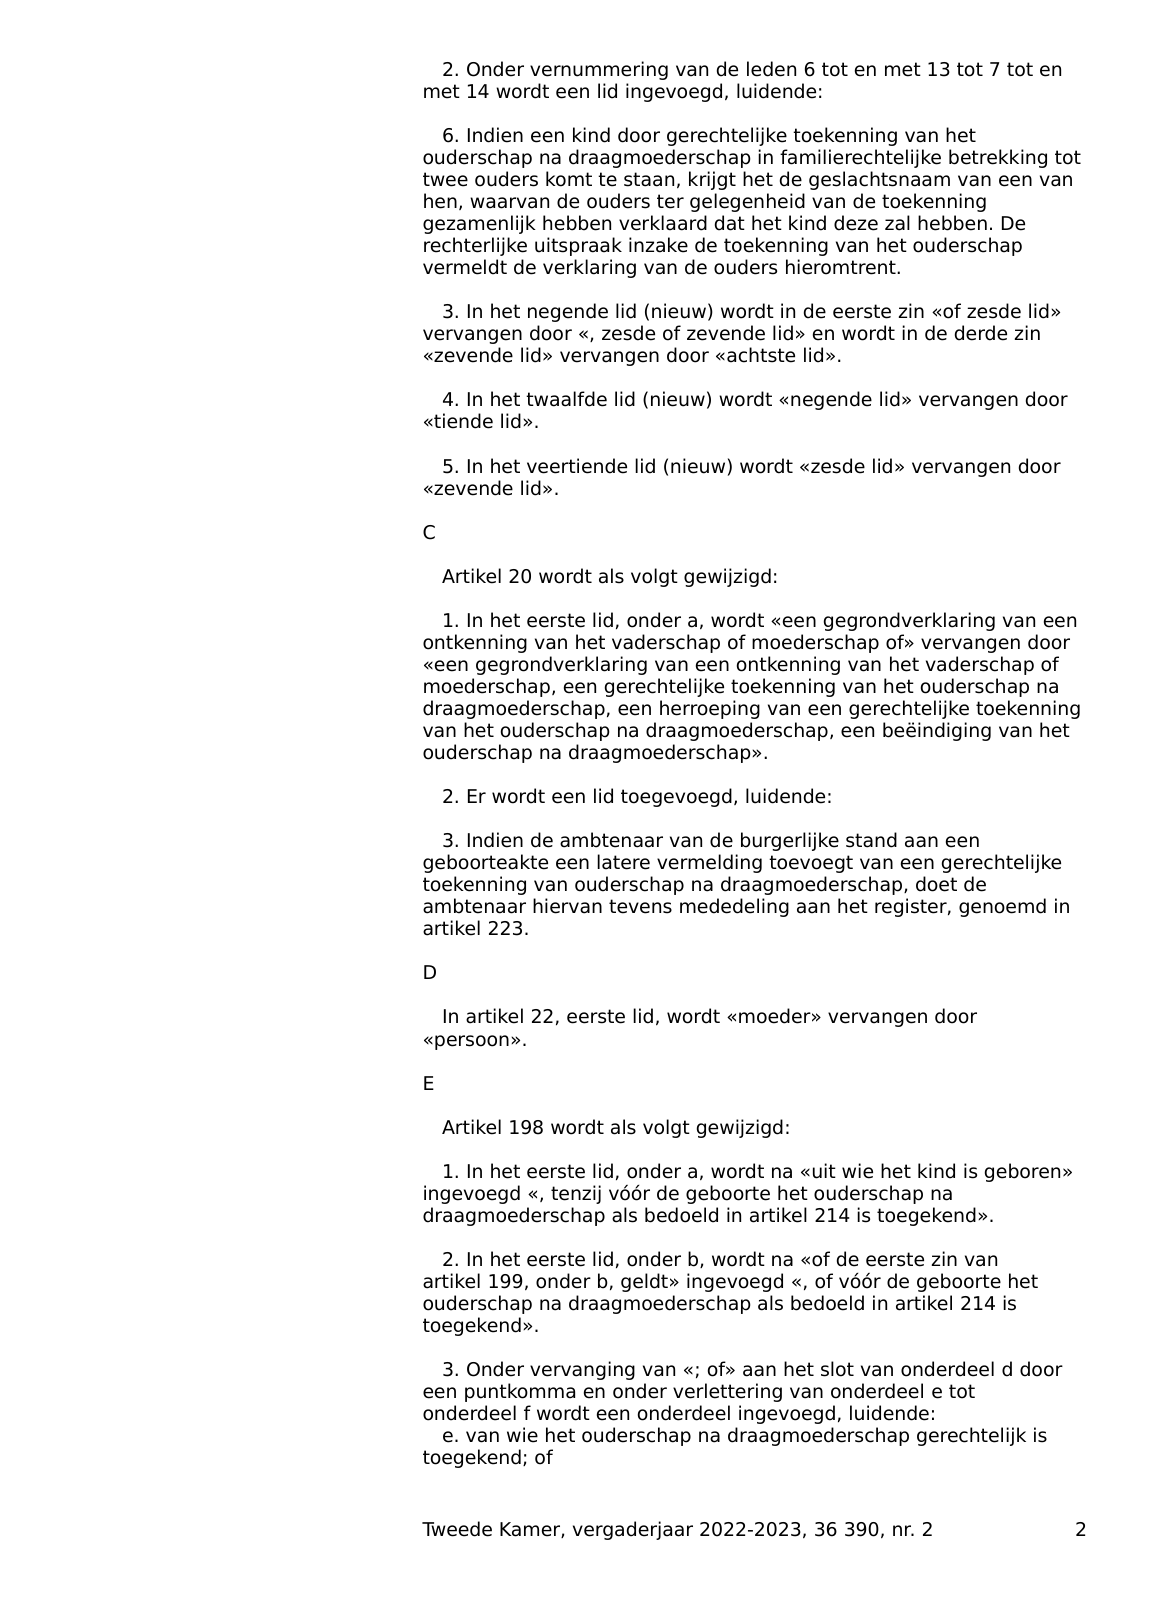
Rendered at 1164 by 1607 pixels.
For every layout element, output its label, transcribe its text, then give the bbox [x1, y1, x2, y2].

text 2. Er wordt een lid toegevoegd, luidende: [422, 786, 1087, 808]
text E [422, 1073, 1087, 1094]
text 5. In het veertiende lid (nieuw) wordt «zesde lid» vervangen door «zevende lid». [422, 456, 1087, 499]
text 2. Onder vernummering van de leden 6 tot en met 13 tot 7 tot en met 14 wordt een lid ingevoegd, luidende: [422, 59, 1087, 103]
text 3. Indien de ambtenaar van de burgerlijke stand aan een geboorteakte een latere vermelding toevoegt van een gerechtelijke toekenning van ouderschap na draagmoederschap, doet de ambtenaar hiervan tevens mededeling aan het register, genoemd in artikel 223. [422, 830, 1087, 940]
text Artikel 198 wordt als volgt gewijzigd: [422, 1117, 1087, 1139]
text 6. Indien een kind door gerechtelijke toekenning van het ouderschap na draagmoederschap in familierechtelijke betrekking tot twee ouders komt te staan, krijgt het de geslachtsnaam van een van hen, waarvan de ouders ter gelegenheid van de toekenning gezamenlijk hebben verklaard dat het kind deze zal hebben. De rechterlijke uitspraak inzake de toekenning van het ouderschap vermeldt de verklaring van de ouders hieromtrent. [422, 125, 1087, 279]
text D [422, 962, 1087, 984]
text C [422, 522, 1087, 544]
text e. van wie het ouderschap na draagmoederschap gerechtelijk is toegekend; of [422, 1425, 1087, 1469]
text 3. Onder vervanging van «; of» aan het slot van onderdeel d door een puntkomma en onder verlettering van onderdeel e tot onderdeel f wordt een onderdeel ingevoegd, luidende: [422, 1359, 1087, 1425]
text 1. In het eerste lid, onder a, wordt «een gegrondverklaring van een ontkenning van het vaderschap of moederschap of» vervangen door «een gegrondverklaring van een ontkenning van het vaderschap of moederschap, een gerechtelijke toekenning van het ouderschap na draagmoederschap, een herroeping van een gerechtelijke toekenning van het ouderschap na draagmoederschap, een beëindiging van het ouderschap na draagmoederschap». [422, 610, 1087, 764]
text 1. In het eerste lid, onder a, wordt na «uit wie het kind is geboren» ingevoegd «, tenzij vóór de geboorte het ouderschap na draagmoederschap als bedoeld in artikel 214 is toegekend». [422, 1161, 1087, 1227]
text 2. In het eerste lid, onder b, wordt na «of de eerste zin van artikel 199, onder b, geldt» ingevoegd «, of vóór de geboorte het ouderschap na draagmoederschap als bedoeld in artikel 214 is toegekend». [422, 1249, 1087, 1337]
text 3. In het negende lid (nieuw) wordt in de eerste zin «of zesde lid» vervangen door «, zesde of zevende lid» en wordt in de derde zin «zevende lid» vervangen door «achtste lid». [422, 301, 1087, 367]
text Artikel 20 wordt als volgt gewijzigd: [422, 566, 1087, 588]
text 4. In het twaalfde lid (nieuw) wordt «negende lid» vervangen door «tiende lid». [422, 389, 1087, 433]
text In artikel 22, eerste lid, wordt «moeder» vervangen door «persoon». [422, 1006, 1087, 1050]
